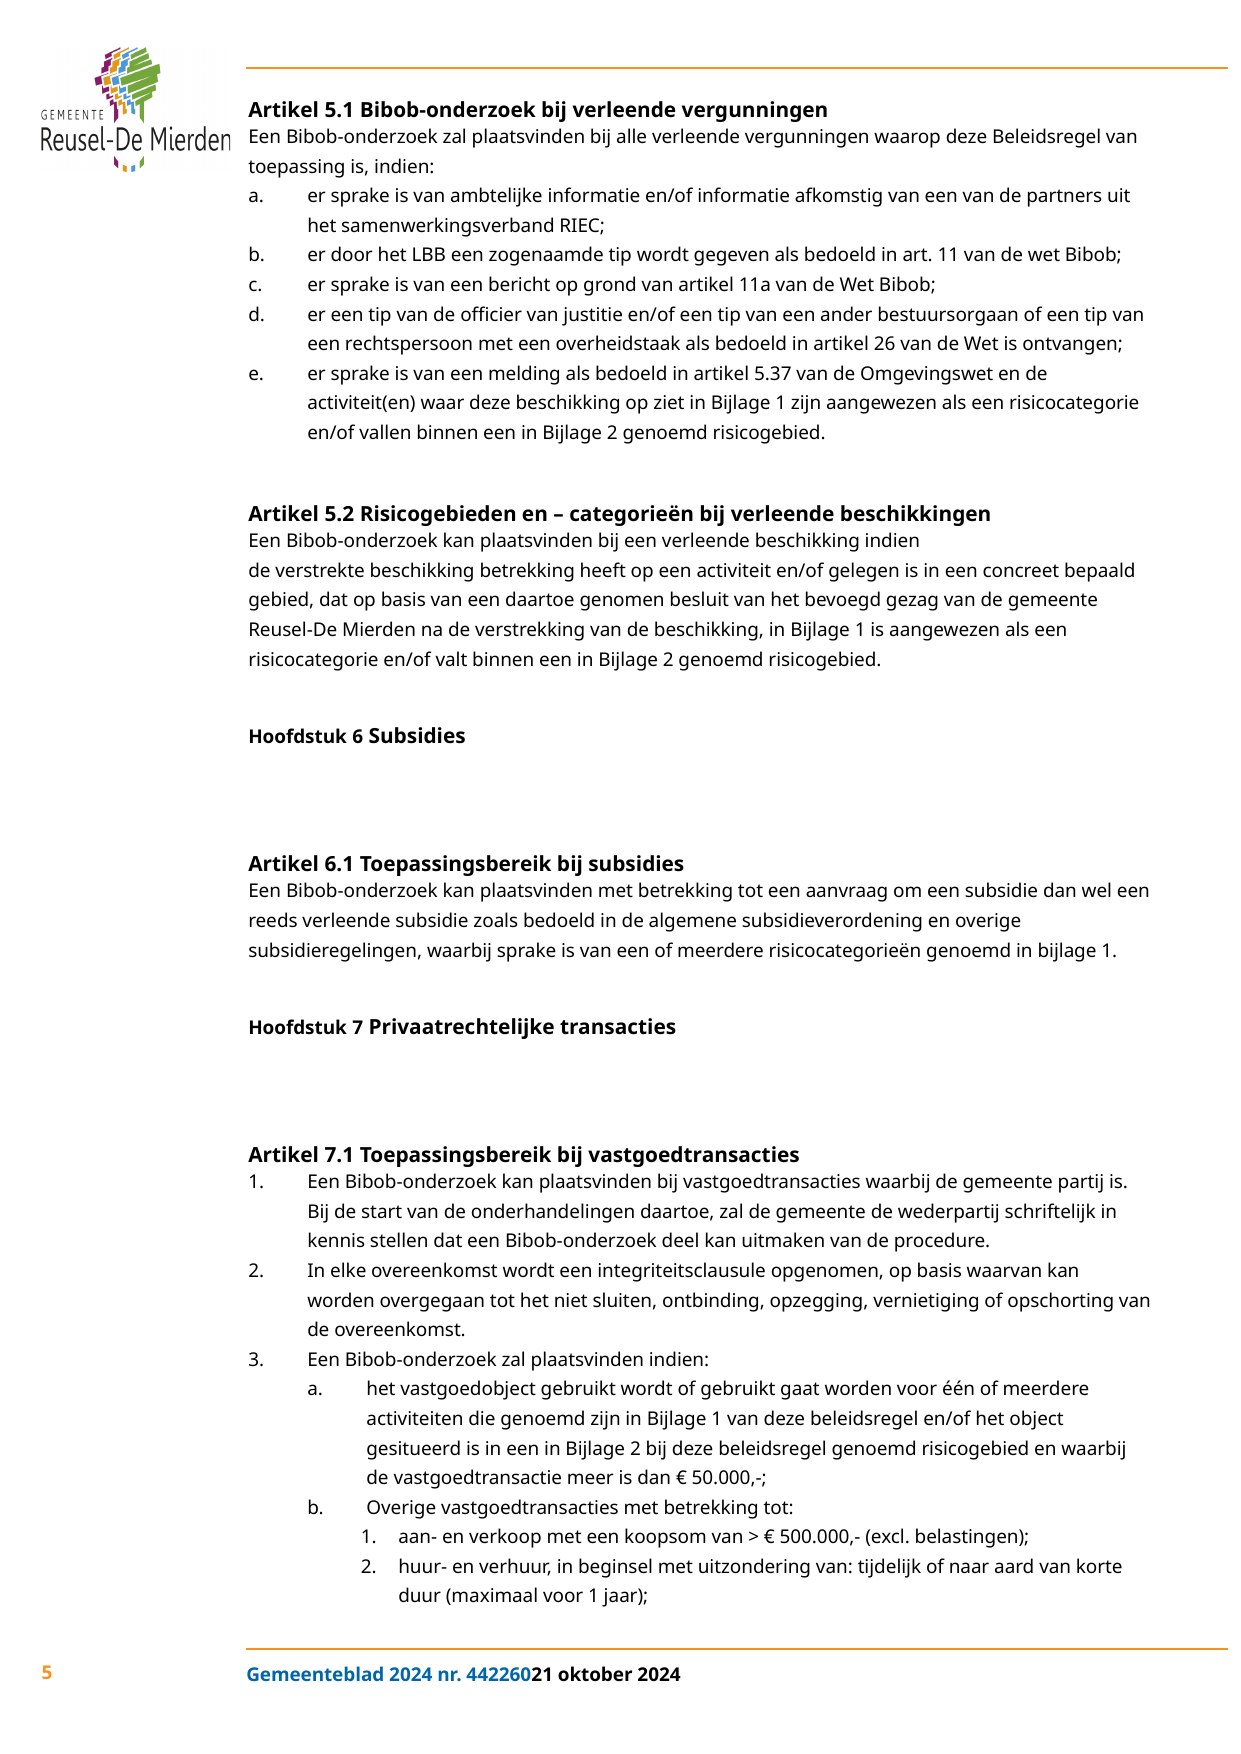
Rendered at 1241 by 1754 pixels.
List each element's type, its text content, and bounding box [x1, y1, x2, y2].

list aan- en verkoop met een koopsom van > € 500.000,- (excl. belastingen); [361, 1523, 1152, 1549]
text Artikel 5.2 Risicogebieden en – categorieën bij verleende beschikkingen [248, 499, 1152, 527]
picture [41, 47, 231, 172]
text Artikel 6.1 Toepassingsbereik bij subsidies [248, 849, 1152, 878]
list er sprake is van een melding als bedoeld in artikel 5.37 van de Omgevingswet en de activiteit(en) waar deze beschikking op ziet in Bijlage 1 zijn aangewezen als een risicocategorie en/of vallen binnen een in Bijlage 2 genoemd risicogebied. [248, 360, 1152, 445]
text Een Bibob-onderzoek zal plaatsvinden bij alle verleende vergunningen waarop deze Beleidsregel van toepassing is, indien: [248, 123, 1152, 178]
list Een Bibob-onderzoek zal plaatsvinden indien: [248, 1346, 1152, 1372]
text Artikel 7.1 Toepassingsbereik bij vastgoedtransacties [248, 1140, 1152, 1168]
list Overige vastgoedtransacties met betrekking tot: [307, 1494, 1152, 1520]
text Hoofdstuk 6 Subsidies [248, 721, 1152, 749]
text Een Bibob-onderzoek kan plaatsvinden met betrekking tot een aanvraag om een subsidie dan wel een reeds verleende subsidie zoals bedoeld in de algemene subsidieverordening en overige subsidieregelingen, waarbij sprake is van een of meerdere risicocategorieën genoemd in bijlage 1. [248, 878, 1152, 962]
list Een Bibob-onderzoek kan plaatsvinden bij vastgoedtransacties waarbij de gemeente partij is. Bij de start van de onderhandelingen daartoe, zal de gemeente de wederpartij schriftelijk in kennis stellen dat een Bibob-onderzoek deel kan uitmaken van de procedure. [248, 1168, 1152, 1253]
text Hoofdstuk 7 Privaatrechtelijke transacties [248, 1012, 1152, 1040]
list In elke overeenkomst wordt een integriteitsclausule opgenomen, op basis waarvan kan worden overgegaan tot het niet sluiten, ontbinding, opzegging, vernietiging of opschorting van de overeenkomst. [248, 1257, 1152, 1342]
text Een Bibob-onderzoek kan plaatsvinden bij een verleende beschikking indien [248, 527, 1152, 553]
list er door het LBB een zogenaamde tip wordt gegeven als bedoeld in art. 11 van de wet Bibob; [248, 242, 1152, 267]
list het vastgoedobject gebruikt wordt of gebruikt gaat worden voor één of meerdere activiteiten die genoemd zijn in Bijlage 1 van deze beleidsregel en/of het object gesitueerd is in een in Bijlage 2 bij deze beleidsregel genoemd risicogebied en waarbij de vastgoedtransactie meer is dan € 50.000,-; [307, 1376, 1152, 1490]
list er sprake is van ambtelijke informatie en/of informatie afkomstig van een van de partners uit het samenwerkingsverband RIEC; [248, 182, 1152, 238]
list er een tip van de officier van justitie en/of een tip van een ander bestuursorgaan of een tip van een rechtspersoon met een overheidstaak als bedoeld in artikel 26 van de Wet is ontvangen; [248, 301, 1152, 356]
list er sprake is van een bericht op grond van artikel 11a van de Wet Bibob; [248, 271, 1152, 297]
text Artikel 5.1 Bibob-onderzoek bij verleende vergunningen [248, 95, 1152, 123]
text de verstrekte beschikking betrekking heeft op een activiteit en/of gelegen is in een concreet bepaald gebied, dat op basis van een daartoe genomen besluit van het bevoegd gezag van de gemeente Reusel-De Mierden na de verstrekking van de beschikking, in Bijlage 1 is aangewezen als een risicocategorie en/of valt binnen een in Bijlage 2 genoemd risicogebied. [248, 557, 1152, 672]
list huur- en verhuur, in beginsel met uitzondering van: tijdelijk of naar aard van korte duur (maximaal voor 1 jaar); [361, 1553, 1152, 1608]
